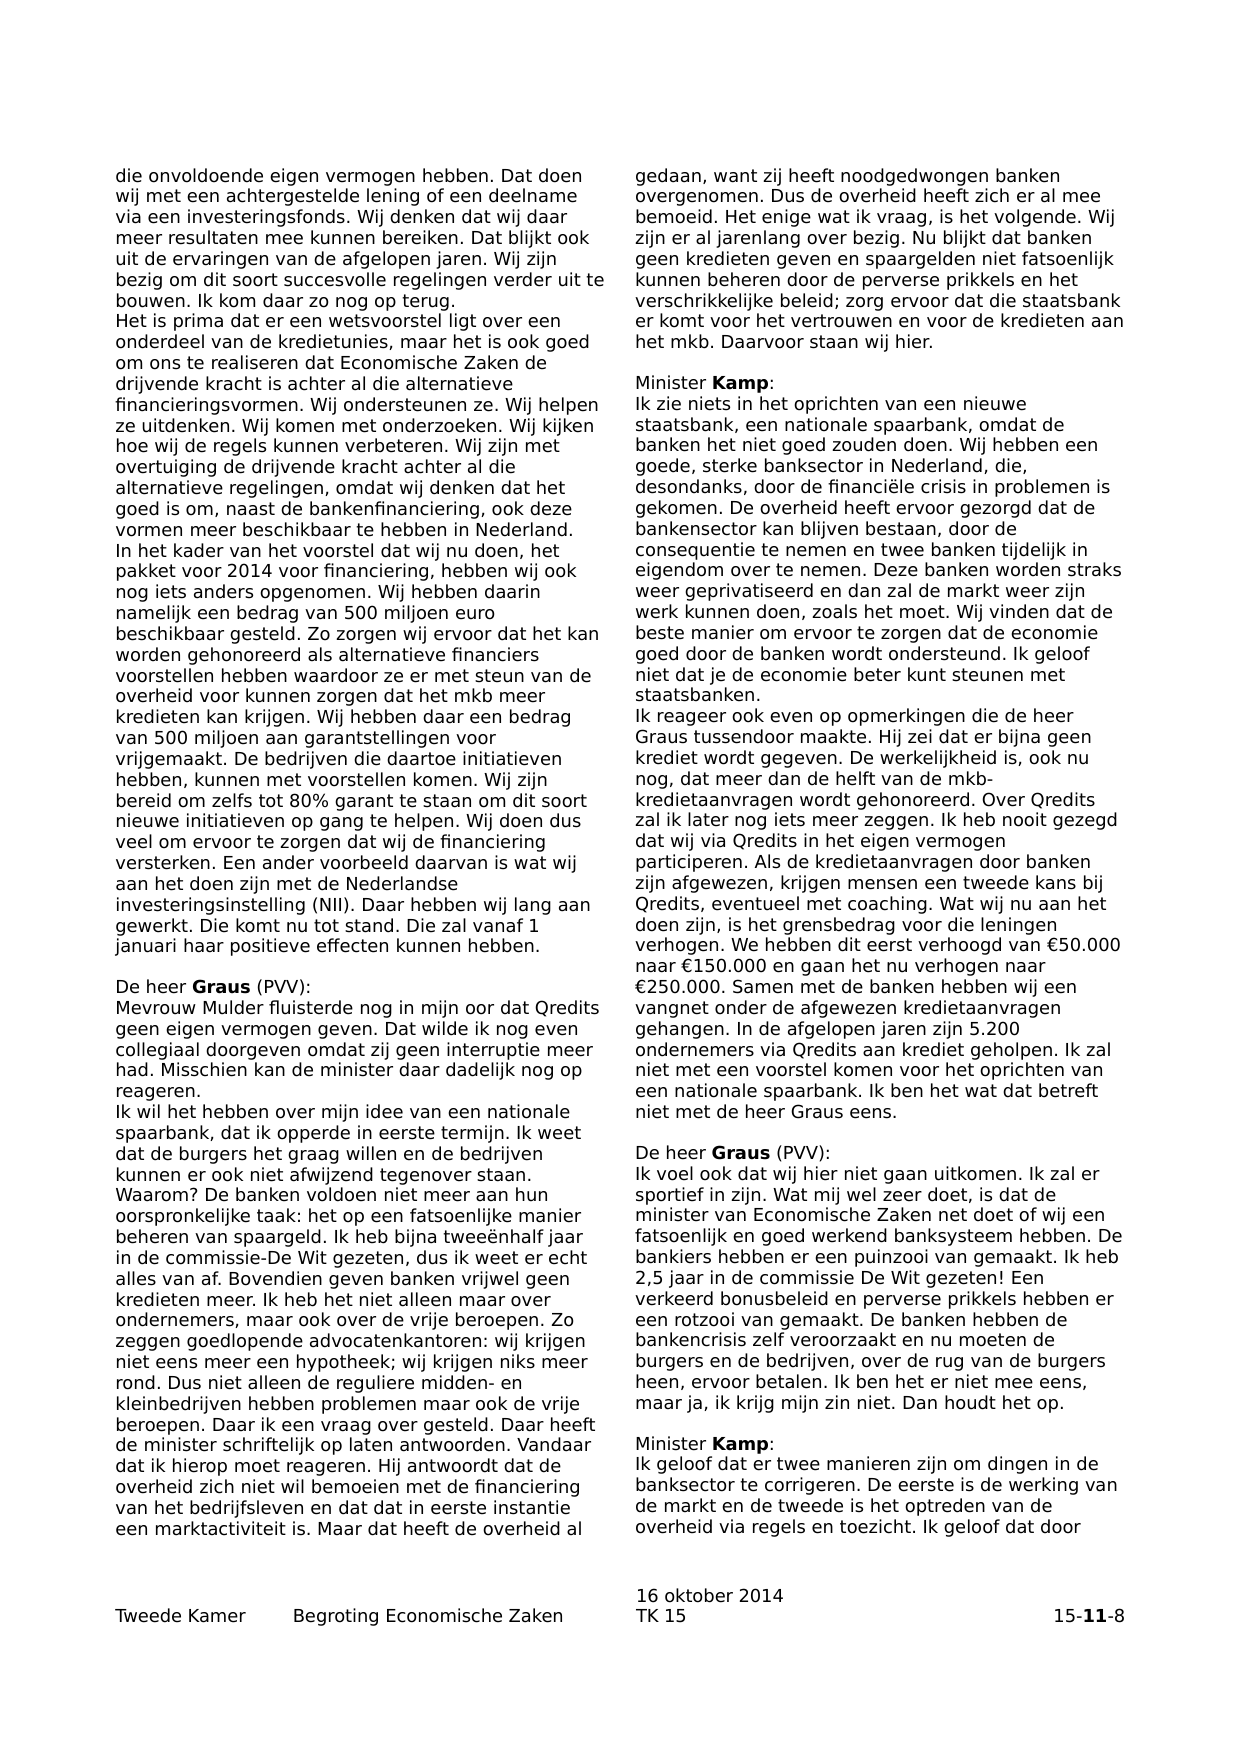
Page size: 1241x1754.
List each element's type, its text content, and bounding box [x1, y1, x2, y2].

text Ik zie niets in het oprichten van een nieuwe staatsbank, een nationale spaarbank, omdat de banken het niet goed zouden doen. Wij hebben een goede, sterke banksector in Nederland, die, desondanks, door de financiële crisis in problemen is gekomen. De overheid heeft ervoor gezorgd dat de bankensector kan blijven bestaan, door de consequentie te nemen en twee banken tijdelijk in eigendom over te nemen. Deze banken worden straks weer geprivatiseerd en dan zal de markt weer zijn werk kunnen doen, zoals het moet. Wij vinden dat de beste manier om ervoor te zorgen dat de economie goed door de banken wordt ondersteund. Ik geloof niet dat je de economie beter kunt steunen met staatsbanken. [635, 393, 1125, 706]
text Minister Kamp: [635, 1433, 1125, 1454]
text Ik voel ook dat wij hier niet gaan uitkomen. Ik zal er sportief in zijn. Wat mij wel zeer doet, is dat de minister van Economische Zaken net doet of wij een fatsoenlijk en goed werkend banksysteem hebben. De bankiers hebben er een puinzooi van gemaakt. Ik heb 2,5 jaar in de commissie De Wit gezeten! Een verkeerd bonusbeleid en perverse prikkels hebben er een rotzooi van gemaakt. De banken hebben de bankencrisis zelf veroorzaakt en nu moeten de burgers en de bedrijven, over de rug van de burgers heen, ervoor betalen. Ik ben het er niet mee eens, maar ja, ik krijg mijn zin niet. Dan houdt het op. [635, 1163, 1125, 1413]
text Minister Kamp: [635, 373, 1125, 393]
text Ik geloof dat er twee manieren zijn om dingen in de banksector te corrigeren. De eerste is de werking van de markt en de tweede is het optreden van de overheid via regels en toezicht. Ik geloof dat door [635, 1454, 1125, 1537]
text Mevrouw Mulder fluisterde nog in mijn oor dat Qredits geen eigen vermogen geven. Dat wilde ik nog even collegiaal doorgeven omdat zij geen interruptie meer had. Misschien kan de minister daar dadelijk nog op reageren. [115, 998, 605, 1102]
text De heer Graus (PVV): [635, 1143, 1125, 1163]
text Het is prima dat er een wetsvoorstel ligt over een onderdeel van de kredietunies, maar het is ook goed om ons te realiseren dat Economische Zaken de drijvende kracht is achter al die alternatieve financieringsvormen. Wij ondersteunen ze. Wij helpen ze uitdenken. Wij komen met onderzoeken. Wij kijken hoe wij de regels kunnen verbeteren. Wij zijn met overtuiging de drijvende kracht achter al die alternatieve regelingen, omdat wij denken dat het goed is om, naast de bankenfinanciering, ook deze vormen meer beschikbaar te hebben in Nederland. [115, 311, 605, 540]
text Ik wil het hebben over mijn idee van een nationale spaarbank, dat ik opperde in eerste termijn. Ik weet dat de burgers het graag willen en de bedrijven kunnen er ook niet afwijzend tegenover staan. Waarom? De banken voldoen niet meer aan hun oorspronkelijke taak: het op een fatsoenlijke manier beheren van spaargeld. Ik heb bijna tweeënhalf jaar in de commissie-De Wit gezeten, dus ik weet er echt alles van af. Bovendien geven banken vrijwel geen kredieten meer. Ik heb het niet alleen maar over ondernemers, maar ook over de vrije beroepen. Zo zeggen goedlopende advocatenkantoren: wij krijgen niet eens meer een hypotheek; wij krijgen niks meer rond. Dus niet alleen de reguliere midden- en kleinbedrijven hebben problemen maar ook de vrije beroepen. Daar ik een vraag over gesteld. Daar heeft de minister schriftelijk op laten antwoorden. Vandaar dat ik hierop moet reageren. Hij antwoordt dat de overheid zich niet wil bemoeien met de financiering van het bedrijfsleven en dat dat in eerste instantie een marktactiviteit is. Maar dat heeft de overheid al [115, 1102, 605, 1539]
text gedaan, want zij heeft noodgedwongen banken overgenomen. Dus de overheid heeft zich er al mee bemoeid. Het enige wat ik vraag, is het volgende. Wij zijn er al jarenlang over bezig. Nu blijkt dat banken geen kredieten geven en spaargelden niet fatsoenlijk kunnen beheren door de perverse prikkels en het verschrikkelijke beleid; zorg ervoor dat die staatsbank er komt voor het vertrouwen en voor de kredieten aan het mkb. Daarvoor staan wij hier. [635, 165, 1125, 353]
text De heer Graus (PVV): [115, 977, 605, 998]
text In het kader van het voorstel dat wij nu doen, het pakket voor 2014 voor financiering, hebben wij ook nog iets anders opgenomen. Wij hebben daarin namelijk een bedrag van 500 miljoen euro beschikbaar gesteld. Zo zorgen wij ervoor dat het kan worden gehonoreerd als alternatieve financiers voorstellen hebben waardoor ze er met steun van de overheid voor kunnen zorgen dat het mkb meer kredieten kan krijgen. Wij hebben daar een bedrag van 500 miljoen aan garantstellingen voor vrijgemaakt. De bedrijven die daartoe initiatieven hebben, kunnen met voorstellen komen. Wij zijn bereid om zelfs tot 80% garant te staan om dit soort nieuwe initiatieven op gang te helpen. Wij doen dus veel om ervoor te zorgen dat wij de financiering versterken. Een ander voorbeeld daarvan is wat wij aan het doen zijn met de Nederlandse investeringsinstelling (NII). Daar hebben wij lang aan gewerkt. Die komt nu tot stand. Die zal vanaf 1 januari haar positieve effecten kunnen hebben. [115, 540, 605, 957]
text die onvoldoende eigen vermogen hebben. Dat doen wij met een achtergestelde lening of een deelname via een investeringsfonds. Wij denken dat wij daar meer resultaten mee kunnen bereiken. Dat blijkt ook uit de ervaringen van de afgelopen jaren. Wij zijn bezig om dit soort succesvolle regelingen verder uit te bouwen. Ik kom daar zo nog op terug. [115, 165, 605, 311]
text Ik reageer ook even op opmerkingen die de heer Graus tussendoor maakte. Hij zei dat er bijna geen krediet wordt gegeven. De werkelijkheid is, ook nu nog, dat meer dan de helft van de mkb-kredietaanvragen wordt gehonoreerd. Over Qredits zal ik later nog iets meer zeggen. Ik heb nooit gezegd dat wij via Qredits in het eigen vermogen participeren. Als de kredietaanvragen door banken zijn afgewezen, krijgen mensen een tweede kans bij Qredits, eventueel met coaching. Wat wij nu aan het doen zijn, is het grensbedrag voor die leningen verhogen. We hebben dit eerst verhoogd van €50.000 naar €150.000 en gaan het nu verhogen naar €250.000. Samen met de banken hebben wij een vangnet onder de afgewezen kredietaanvragen gehangen. In de afgelopen jaren zijn 5.200 ondernemers via Qredits aan krediet geholpen. Ik zal niet met een voorstel komen voor het oprichten van een nationale spaarbank. Ik ben het wat dat betreft niet met de heer Graus eens. [635, 706, 1125, 1123]
